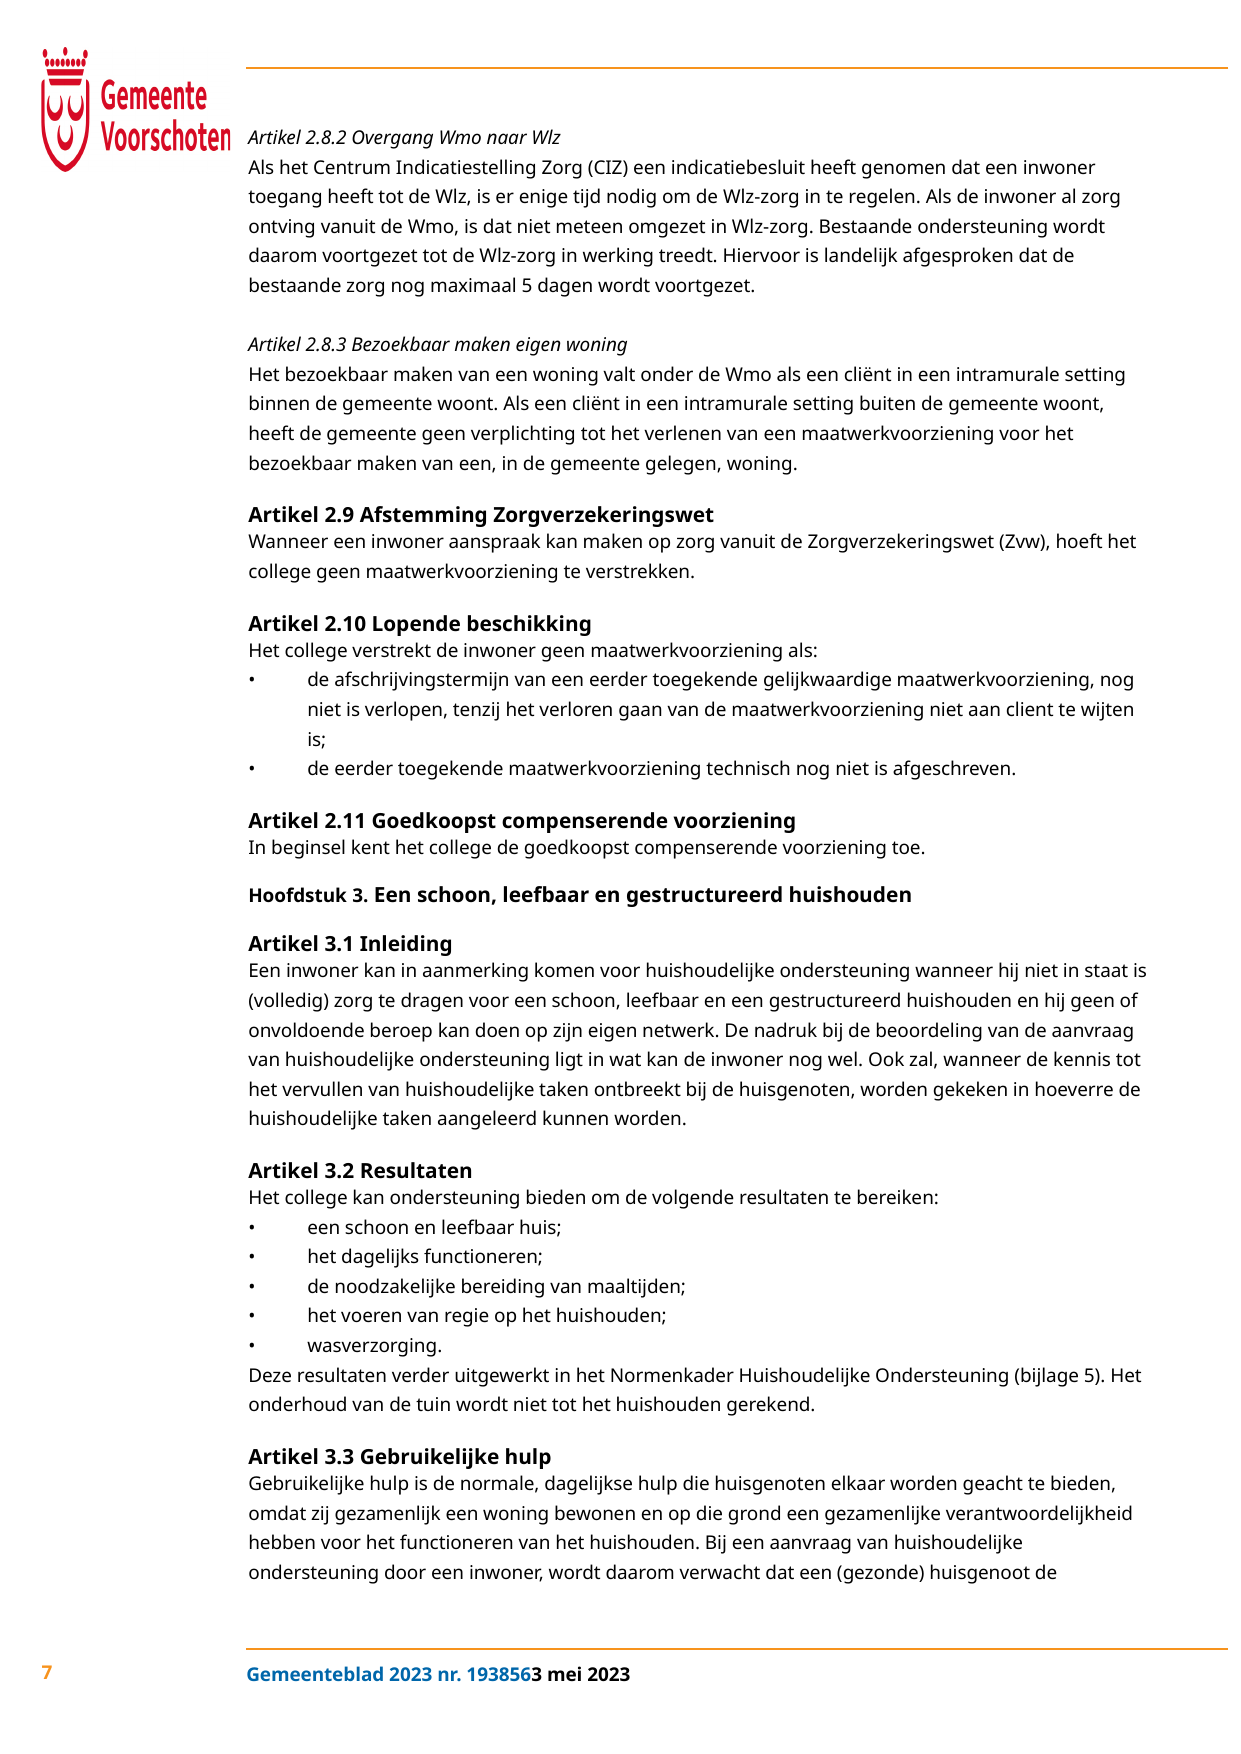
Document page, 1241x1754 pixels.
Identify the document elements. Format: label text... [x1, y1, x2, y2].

text Artikel 2.8.3 Bezoekbaar maken eigen woning [248, 331, 1152, 357]
text Het college kan ondersteuning bieden om de volgende resultaten te bereiken: [248, 1184, 1152, 1210]
list wasverzorging. [248, 1332, 1152, 1358]
text Een inwoner kan in aanmerking komen voor huishoudelijke ondersteuning wanneer hij niet in staat is (volledig) zorg te dragen voor een schoon, leefbaar en een gestructureerd huishouden en hij geen of onvoldoende beroep kan doen op zijn eigen netwerk. De nadruk bij de beoordeling van de aanvraag van huishoudelijke ondersteuning ligt in wat kan de inwoner nog wel. Ook zal, wanneer de kennis tot het vervullen van huishoudelijke taken ontbreekt bij de huisgenoten, worden gekeken in hoeverre de huishoudelijke taken aangeleerd kunnen worden. [248, 958, 1152, 1131]
text Artikel 2.11 Goedkoopst compenserende voorziening [248, 806, 1152, 834]
list de noodzakelijke bereiding van maaltijden; [248, 1273, 1152, 1299]
text Artikel 2.9 Afstemming Zorgverzekeringswet [248, 500, 1152, 529]
text Hoofdstuk 3. Een schoon, leefbaar en gestructureerd huishouden [248, 880, 1152, 908]
text Wanneer een inwoner aanspraak kan maken op zorg vanuit de Zorgverzekeringswet (Zvw), hoeft het college geen maatwerkvoorziening te verstrekken. [248, 529, 1152, 584]
list het dagelijks functioneren; [248, 1243, 1152, 1269]
text Het college verstrekt de inwoner geen maatwerkvoorziening als: [248, 637, 1152, 663]
text Gebruikelijke hulp is de normale, dagelijkse hulp die huisgenoten elkaar worden geacht te bieden, omdat zij gezamenlijk een woning bewonen en op die grond een gezamenlijke verantwoordelijkheid hebben voor het functioneren van het huishouden. Bij een aanvraag van huishoudelijke ondersteuning door een inwoner, wordt daarom verwacht dat een (gezonde) huisgenoot de [248, 1470, 1152, 1585]
text Artikel 2.8.2 Overgang Wmo naar Wlz [248, 124, 1152, 150]
picture [41, 47, 231, 172]
text Als het Centrum Indicatiestelling Zorg (CIZ) een indicatiebesluit heeft genomen dat een inwoner toegang heeft tot de Wlz, is er enige tijd nodig om de Wlz-zorg in te regelen. Als de inwoner al zorg ontving vanuit de Wmo, is dat niet meteen omgezet in Wlz-zorg. Bestaande ondersteuning wordt daarom voortgezet tot de Wlz-zorg in werking treedt. Hiervoor is landelijk afgesproken dat de bestaande zorg nog maximaal 5 dagen wordt voortgezet. [248, 154, 1152, 298]
text In beginsel kent het college de goedkoopst compenserende voorziening toe. [248, 834, 1152, 860]
list het voeren van regie op het huishouden; [248, 1303, 1152, 1328]
text Artikel 2.10 Lopende beschikking [248, 609, 1152, 637]
text Artikel 3.3 Gebruikelijke hulp [248, 1442, 1152, 1470]
text Artikel 3.1 Inleiding [248, 929, 1152, 958]
list een schoon en leefbaar huis; [248, 1214, 1152, 1240]
text Het bezoekbaar maken van een woning valt onder de Wmo als een cliënt in een intramurale setting binnen de gemeente woont. Als een cliënt in een intramurale setting buiten de gemeente woont, heeft de gemeente geen verplichting tot het verlenen van een maatwerkvoorziening voor het bezoekbaar maken van een, in de gemeente gelegen, woning. [248, 361, 1152, 476]
text Artikel 3.2 Resultaten [248, 1156, 1152, 1184]
list de eerder toegekende maatwerkvoorziening technisch nog niet is afgeschreven. [248, 755, 1152, 781]
text Deze resultaten verder uitgewerkt in het Normenkader Huishoudelijke Ondersteuning (bijlage 5). Het onderhoud van de tuin wordt niet tot het huishouden gerekend. [248, 1362, 1152, 1417]
list de afschrijvingstermijn van een eerder toegekende gelijkwaardige maatwerkvoorziening, nog niet is verlopen, tenzij het verloren gaan van de maatwerkvoorziening niet aan client te wijten is; [248, 667, 1152, 752]
